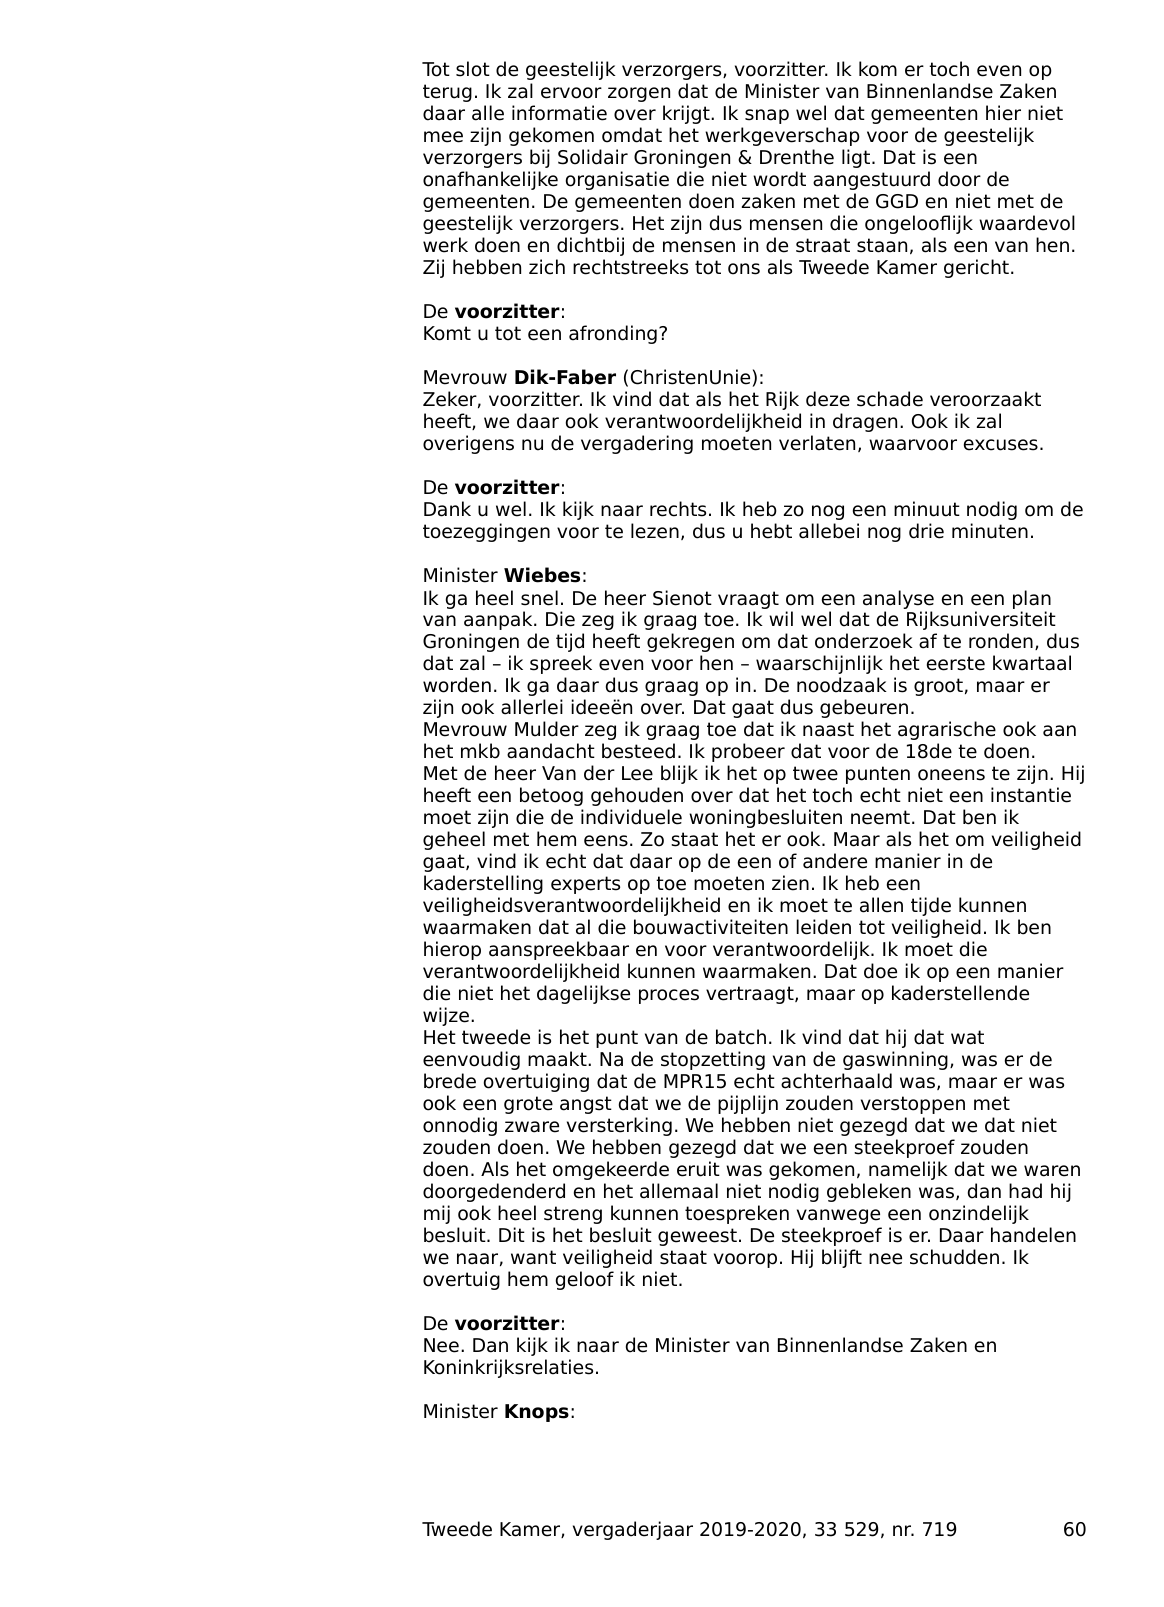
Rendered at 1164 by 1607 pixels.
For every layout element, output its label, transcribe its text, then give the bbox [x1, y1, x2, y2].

text Minister Knops: [422, 1401, 1087, 1423]
text Mevrouw Dik-Faber (ChristenUnie): [422, 367, 1087, 389]
text De voorzitter: [422, 301, 1087, 323]
text Zeker, voorzitter. Ik vind dat als het Rijk deze schade veroorzaakt heeft, we daar ook verantwoordelijkheid in dragen. Ook ik zal overigens nu de vergadering moeten verlaten, waarvoor excuses. [422, 389, 1087, 455]
text De voorzitter: [422, 1313, 1087, 1335]
text Het tweede is het punt van de batch. Ik vind dat hij dat wat eenvoudig maakt. Na de stopzetting van de gaswinning, was er de brede overtuiging dat de MPR15 echt achterhaald was, maar er was ook een grote angst dat we de pijplijn zouden verstoppen met onnodig zware versterking. We hebben niet gezegd dat we dat niet zouden doen. We hebben gezegd dat we een steekproef zouden doen. Als het omgekeerde eruit was gekomen, namelijk dat we waren doorgedenderd en het allemaal niet nodig gebleken was, dan had hij mij ook heel streng kunnen toespreken vanwege een onzindelijk besluit. Dit is het besluit geweest. De steekproef is er. Daar handelen we naar, want veiligheid staat voorop. Hij blijft nee schudden. Ik overtuig hem geloof ik niet. [422, 1027, 1087, 1291]
text Komt u tot een afronding? [422, 323, 1087, 345]
text Tot slot de geestelijk verzorgers, voorzitter. Ik kom er toch even op terug. Ik zal ervoor zorgen dat de Minister van Binnenlandse Zaken daar alle informatie over krijgt. Ik snap wel dat gemeenten hier niet mee zijn gekomen omdat het werkgeverschap voor de geestelijk verzorgers bij Solidair Groningen & Drenthe ligt. Dat is een onafhankelijke organisatie die niet wordt aangestuurd door de gemeenten. De gemeenten doen zaken met de GGD en niet met de geestelijk verzorgers. Het zijn dus mensen die ongelooflijk waardevol werk doen en dichtbij de mensen in de straat staan, als een van hen. Zij hebben zich rechtstreeks tot ons als Tweede Kamer gericht. [422, 59, 1087, 279]
text Minister Wiebes: [422, 565, 1087, 587]
text Mevrouw Mulder zeg ik graag toe dat ik naast het agrarische ook aan het mkb aandacht besteed. Ik probeer dat voor de 18de te doen. [422, 719, 1087, 763]
text Nee. Dan kijk ik naar de Minister van Binnenlandse Zaken en Koninkrijksrelaties. [422, 1335, 1087, 1379]
text Met de heer Van der Lee blijk ik het op twee punten oneens te zijn. Hij heeft een betoog gehouden over dat het toch echt niet een instantie moet zijn die de individuele woningbesluiten neemt. Dat ben ik geheel met hem eens. Zo staat het er ook. Maar als het om veiligheid gaat, vind ik echt dat daar op de een of andere manier in de kaderstelling experts op toe moeten zien. Ik heb een veiligheidsverantwoordelijkheid en ik moet te allen tijde kunnen waarmaken dat al die bouwactiviteiten leiden tot veiligheid. Ik ben hierop aanspreekbaar en voor verantwoordelijk. Ik moet die verantwoordelijkheid kunnen waarmaken. Dat doe ik op een manier die niet het dagelijkse proces vertraagt, maar op kaderstellende wijze. [422, 763, 1087, 1027]
text De voorzitter: [422, 477, 1087, 499]
text Dank u wel. Ik kijk naar rechts. Ik heb zo nog een minuut nodig om de toezeggingen voor te lezen, dus u hebt allebei nog drie minuten. [422, 499, 1087, 543]
text Ik ga heel snel. De heer Sienot vraagt om een analyse en een plan van aanpak. Die zeg ik graag toe. Ik wil wel dat de Rijksuniversiteit Groningen de tijd heeft gekregen om dat onderzoek af te ronden, dus dat zal – ik spreek even voor hen – waarschijnlijk het eerste kwartaal worden. Ik ga daar dus graag op in. De noodzaak is groot, maar er zijn ook allerlei ideeën over. Dat gaat dus gebeuren. [422, 587, 1087, 719]
